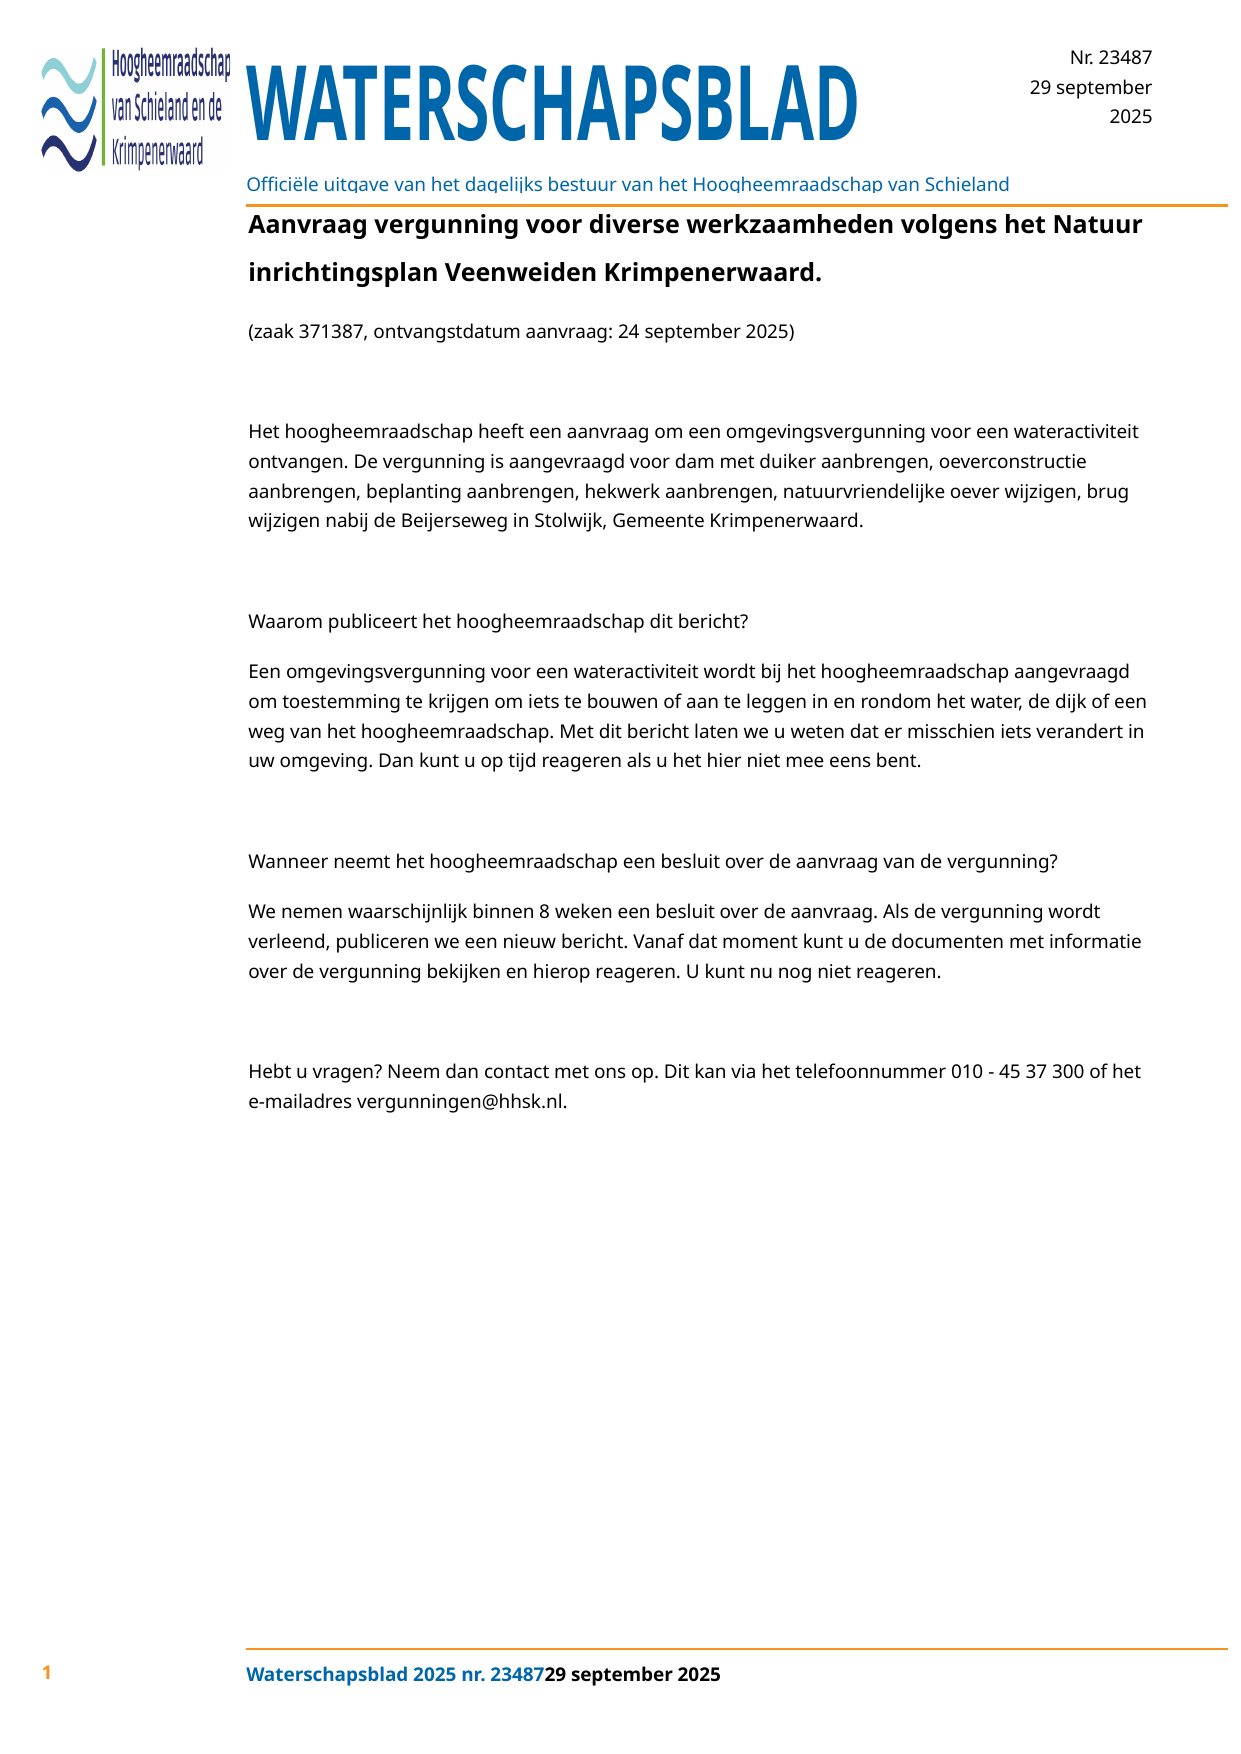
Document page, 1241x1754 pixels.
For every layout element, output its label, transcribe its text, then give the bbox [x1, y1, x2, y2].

picture [41, 47, 231, 172]
text Het hoogheemraadschap heeft een aanvraag om een omgevingsvergunning voor een wateractiviteit ontvangen. De vergunning is aangevraagd voor dam met duiker aanbrengen, oeverconstructie aanbrengen, beplanting aanbrengen, hekwerk aanbrengen, natuurvriendelijke oever wijzigen, brug wijzigen nabij de Beijerseweg in Stolwijk, Gemeente Krimpenerwaard. [248, 419, 1152, 533]
text Waarom publiceert het hoogheemraadschap dit bericht? [248, 608, 1152, 634]
text Aanvraag vergunning voor diverse werkzaamheden volgens het Natuur inrichtingsplan Veenweiden Krimpenerwaard. [248, 207, 1152, 288]
text We nemen waarschijnlijk binnen 8 weken een besluit over de aanvraag. Als de vergunning wordt verleend, publiceren we een nieuw bericht. Vanaf dat moment kunt u de documenten met informatie over de vergunning bekijken en hierop reageren. U kunt nu nog niet reageren. [248, 899, 1152, 984]
text (zaak 371387, ontvangstdatum aanvraag: 24 september 2025) [248, 318, 1152, 344]
text Hebt u vragen? Neem dan contact met ons op. Dit kan via het telefoonnummer 010 - 45 37 300 of het e-mailadres vergunningen@hhsk.nl. [248, 1059, 1152, 1114]
text Wanneer neemt het hoogheemraadschap een besluit over de aanvraag van de vergunning? [248, 848, 1152, 874]
text Een omgevingsvergunning voor een wateractiviteit wordt bij het hoogheemraadschap aangevraagd om toestemming te krijgen om iets te bouwen of aan te leggen in en rondom het water, de dijk of een weg van het hoogheemraadschap. Met dit bericht laten we u weten dat er misschien iets verandert in uw omgeving. Dan kunt u op tijd reageren als u het hier niet mee eens bent. [248, 659, 1152, 773]
